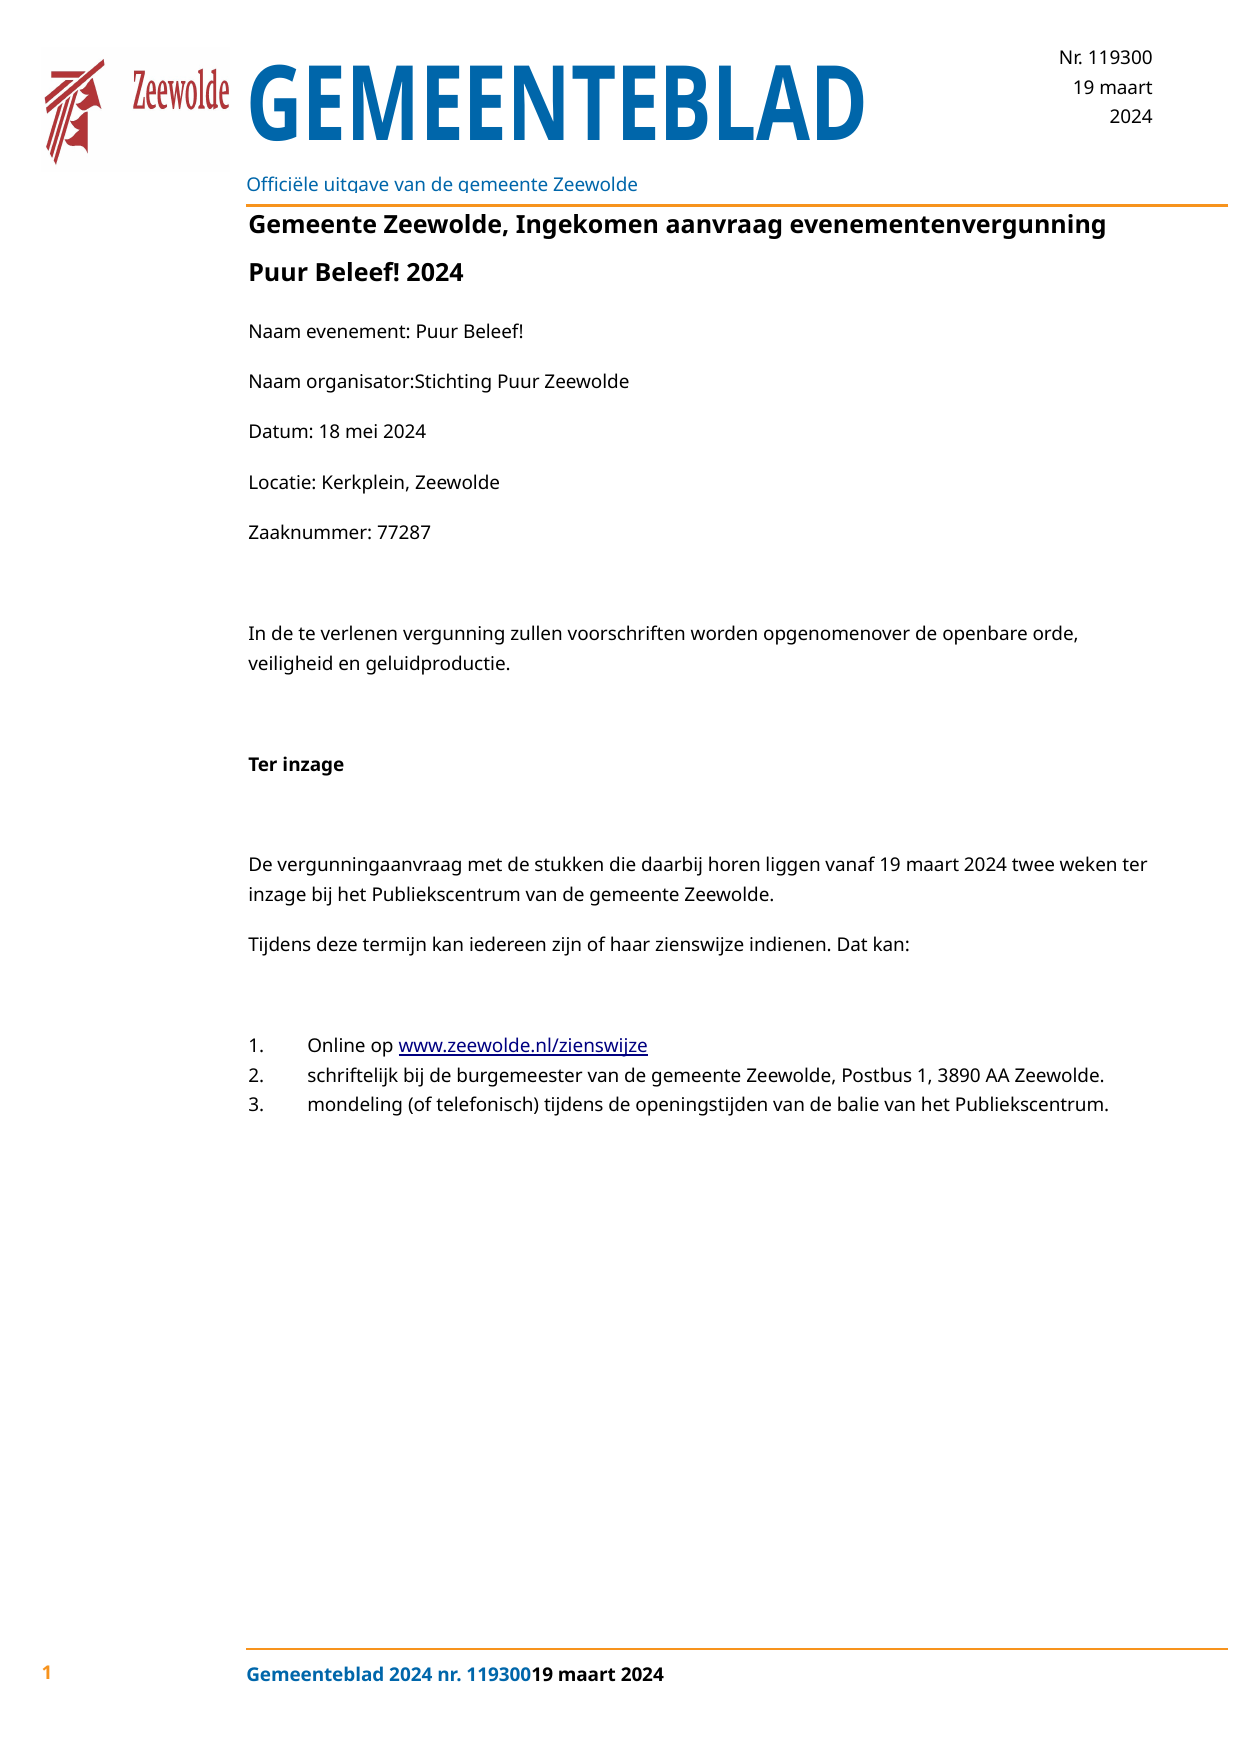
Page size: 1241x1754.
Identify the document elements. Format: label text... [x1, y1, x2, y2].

text Tijdens deze termijn kan iedereen zijn of haar zienswijze indienen. Dat kan: [248, 932, 1152, 957]
text Zaaknummer: 77287 [248, 519, 1152, 545]
list mondeling (of telefonisch) tijdens de openingstijden van de balie van het Publiekscentrum. [248, 1092, 1152, 1117]
list schriftelijk bij de burgemeester van de gemeente Zeewolde, Postbus 1, 3890 AA Zeewolde. [248, 1062, 1152, 1088]
picture [41, 47, 231, 172]
text Ter inzage [248, 751, 1152, 777]
text Datum: 18 mei 2024 [248, 419, 1152, 444]
text Naam evenement: Puur Beleef! [248, 318, 1152, 344]
list Online op www.zeewolde.nl/zienswijze [248, 1032, 1152, 1058]
text In de te verlenen vergunning zullen voorschriften worden opgenomenover de openbare orde, veiligheid en geluidproductie. [248, 620, 1152, 676]
text Naam organisator:Stichting Puur Zeewolde [248, 368, 1152, 394]
text De vergunningaanvraag met de stukken die daarbij horen liggen vanaf 19 maart 2024 twee weken ter inzage bij het Publiekscentrum van de gemeente Zeewolde. [248, 852, 1152, 907]
text Locatie: Kerkplein, Zeewolde [248, 469, 1152, 495]
text Gemeente Zeewolde, Ingekomen aanvraag evenementenvergunning Puur Beleef! 2024 [248, 207, 1152, 288]
